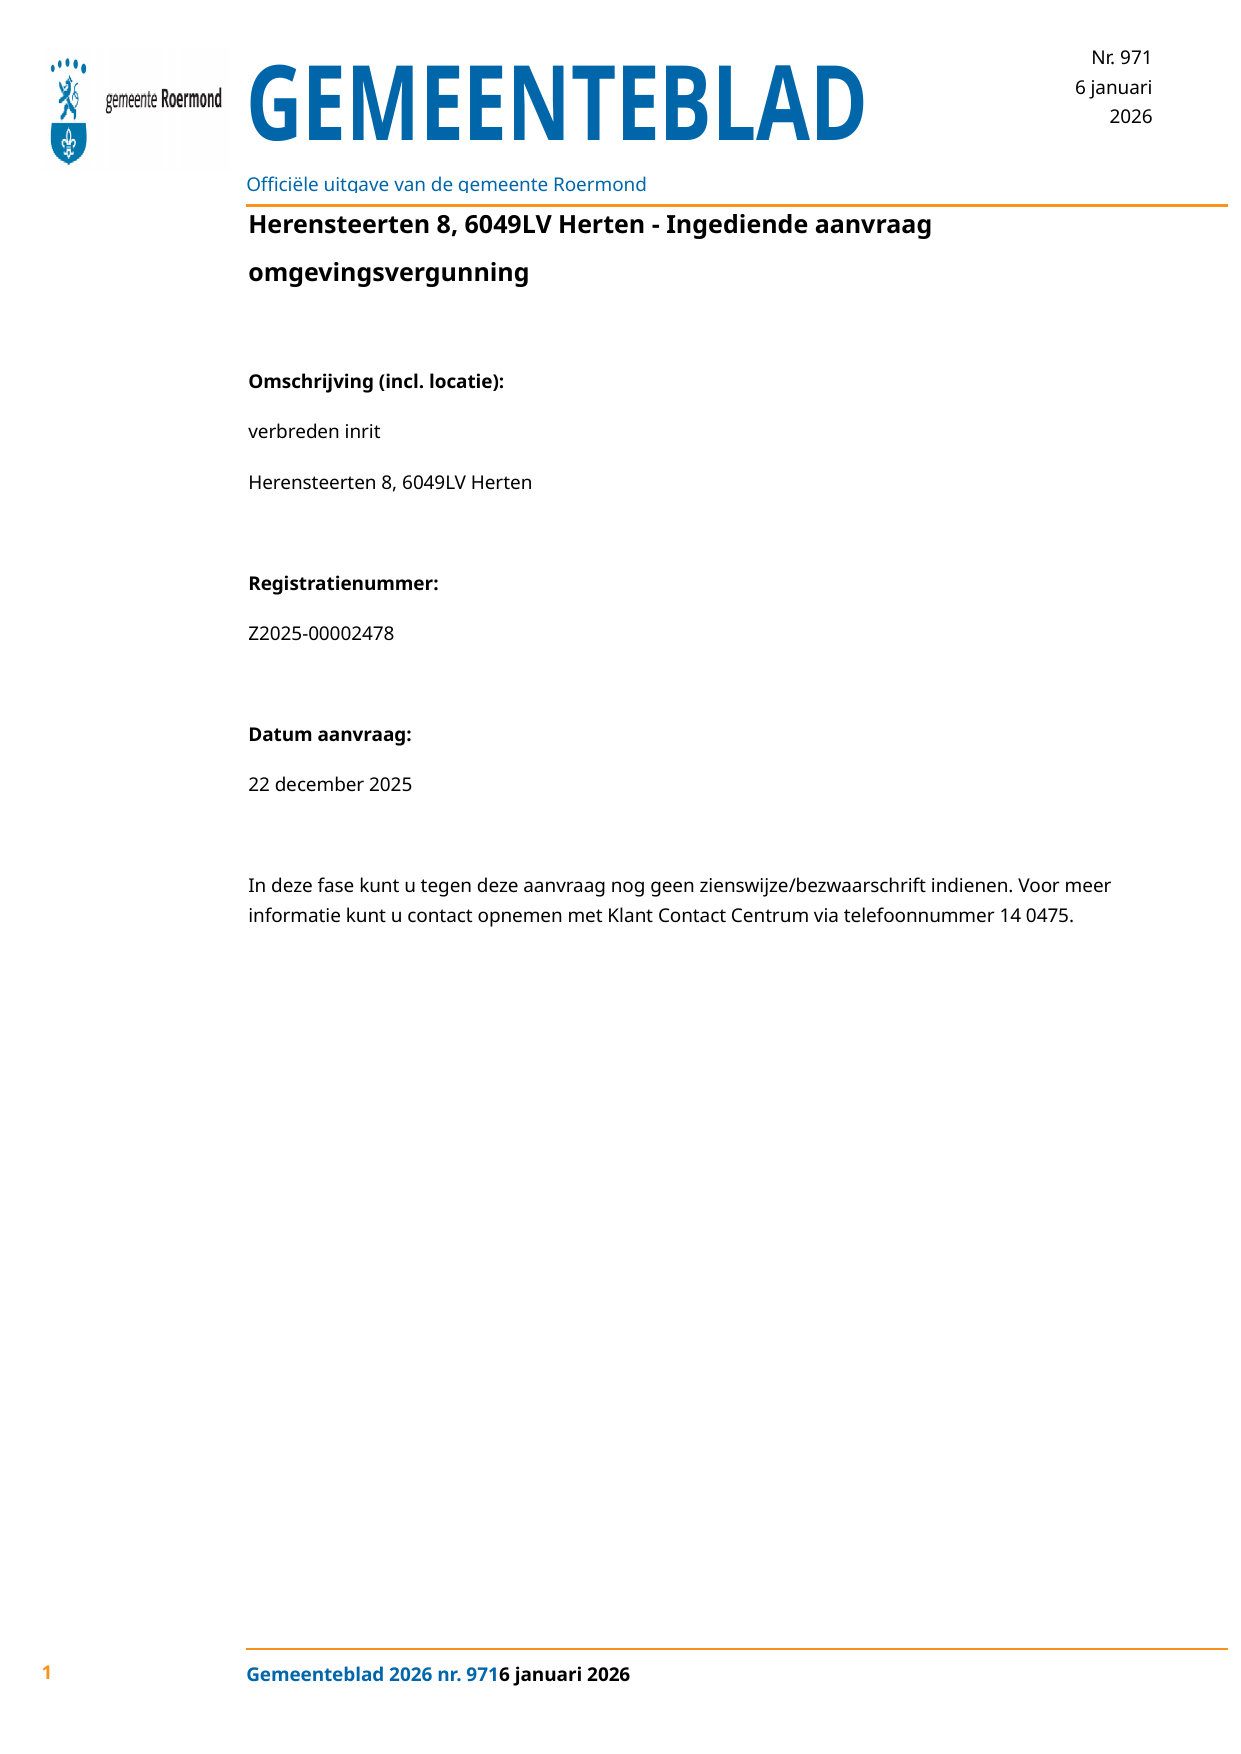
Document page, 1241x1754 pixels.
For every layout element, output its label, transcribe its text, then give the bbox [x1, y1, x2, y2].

text Herensteerten 8, 6049LV Herten - Ingediende aanvraag omgevingsvergunning [248, 207, 1152, 288]
text Registratienummer: [248, 570, 1152, 596]
text In deze fase kunt u tegen deze aanvraag nog geen zienswijze/bezwaarschrift indienen. Voor meer informatie kunt u contact opnemen met Klant Contact Centrum via telefoonnummer 14 0475. [248, 872, 1152, 928]
text Omschrijving (incl. locatie): [248, 368, 1152, 394]
text verbreden inrit [248, 419, 1152, 444]
text Z2025-00002478 [248, 620, 1152, 646]
picture [41, 47, 231, 172]
text Datum aanvraag: [248, 721, 1152, 747]
text Herensteerten 8, 6049LV Herten [248, 469, 1152, 495]
text 22 december 2025 [248, 772, 1152, 797]
